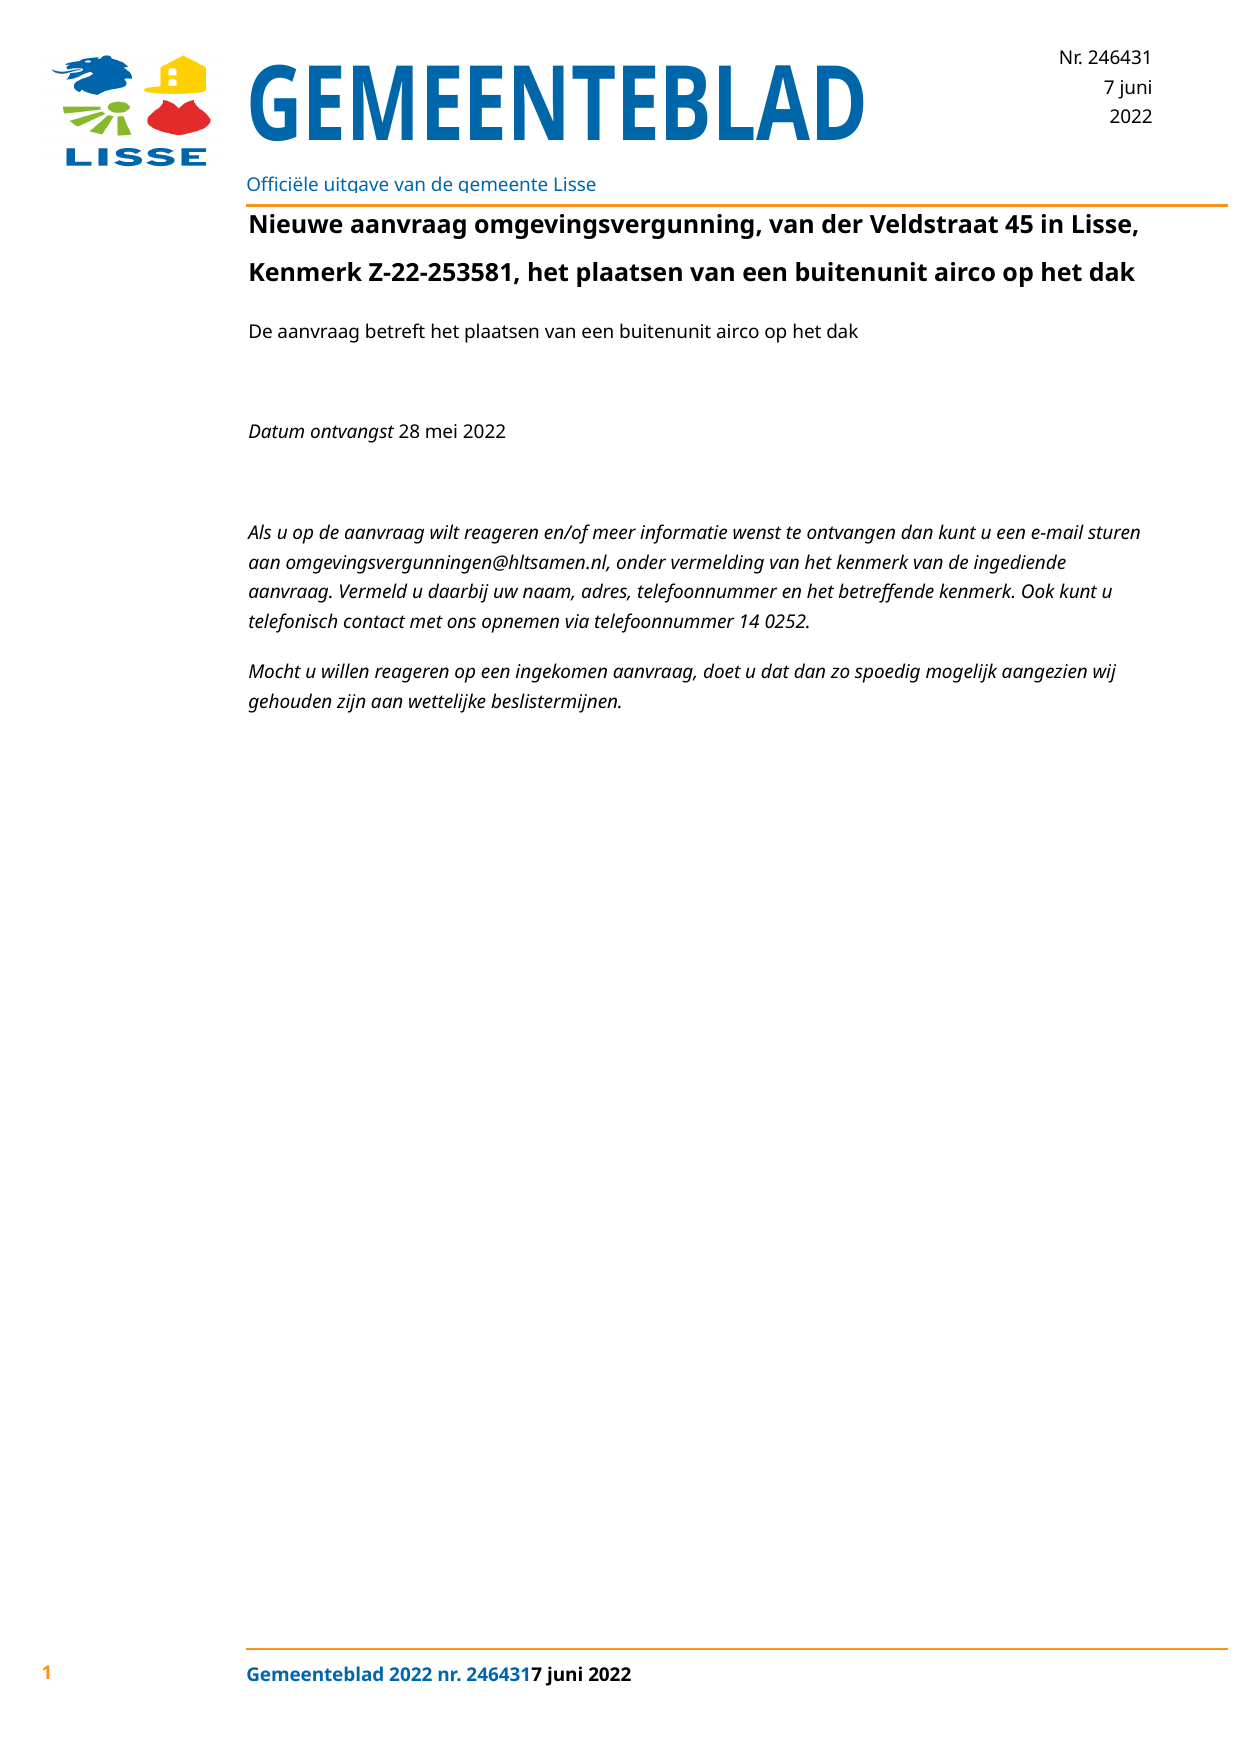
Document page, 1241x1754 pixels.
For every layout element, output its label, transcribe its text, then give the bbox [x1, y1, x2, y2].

text Als u op de aanvraag wilt reageren en/of meer informatie wenst te ontvangen dan kunt u een e-mail sturen aan omgevingsvergunningen@hltsamen.nl, onder vermelding van het kenmerk van de ingediende aanvraag. Vermeld u daarbij uw naam, adres, telefoonnummer en het betreffende kenmerk. Ook kunt u telefonisch contact met ons opnemen via telefoonnummer 14 0252. [248, 519, 1152, 634]
text Mocht u willen reageren op een ingekomen aanvraag, doet u dat dan zo spoedig mogelijk aangezien wij gehouden zijn aan wettelijke beslistermijnen. [248, 659, 1152, 714]
text Nieuwe aanvraag omgevingsvergunning, van der Veldstraat 45 in Lisse, Kenmerk Z-22-253581, het plaatsen van een buitenunit airco op het dak [248, 207, 1152, 288]
text De aanvraag betreft het plaatsen van een buitenunit airco op het dak [248, 318, 1152, 344]
picture [41, 47, 231, 172]
text Datum ontvangst 28 mei 2022 [248, 419, 1152, 444]
